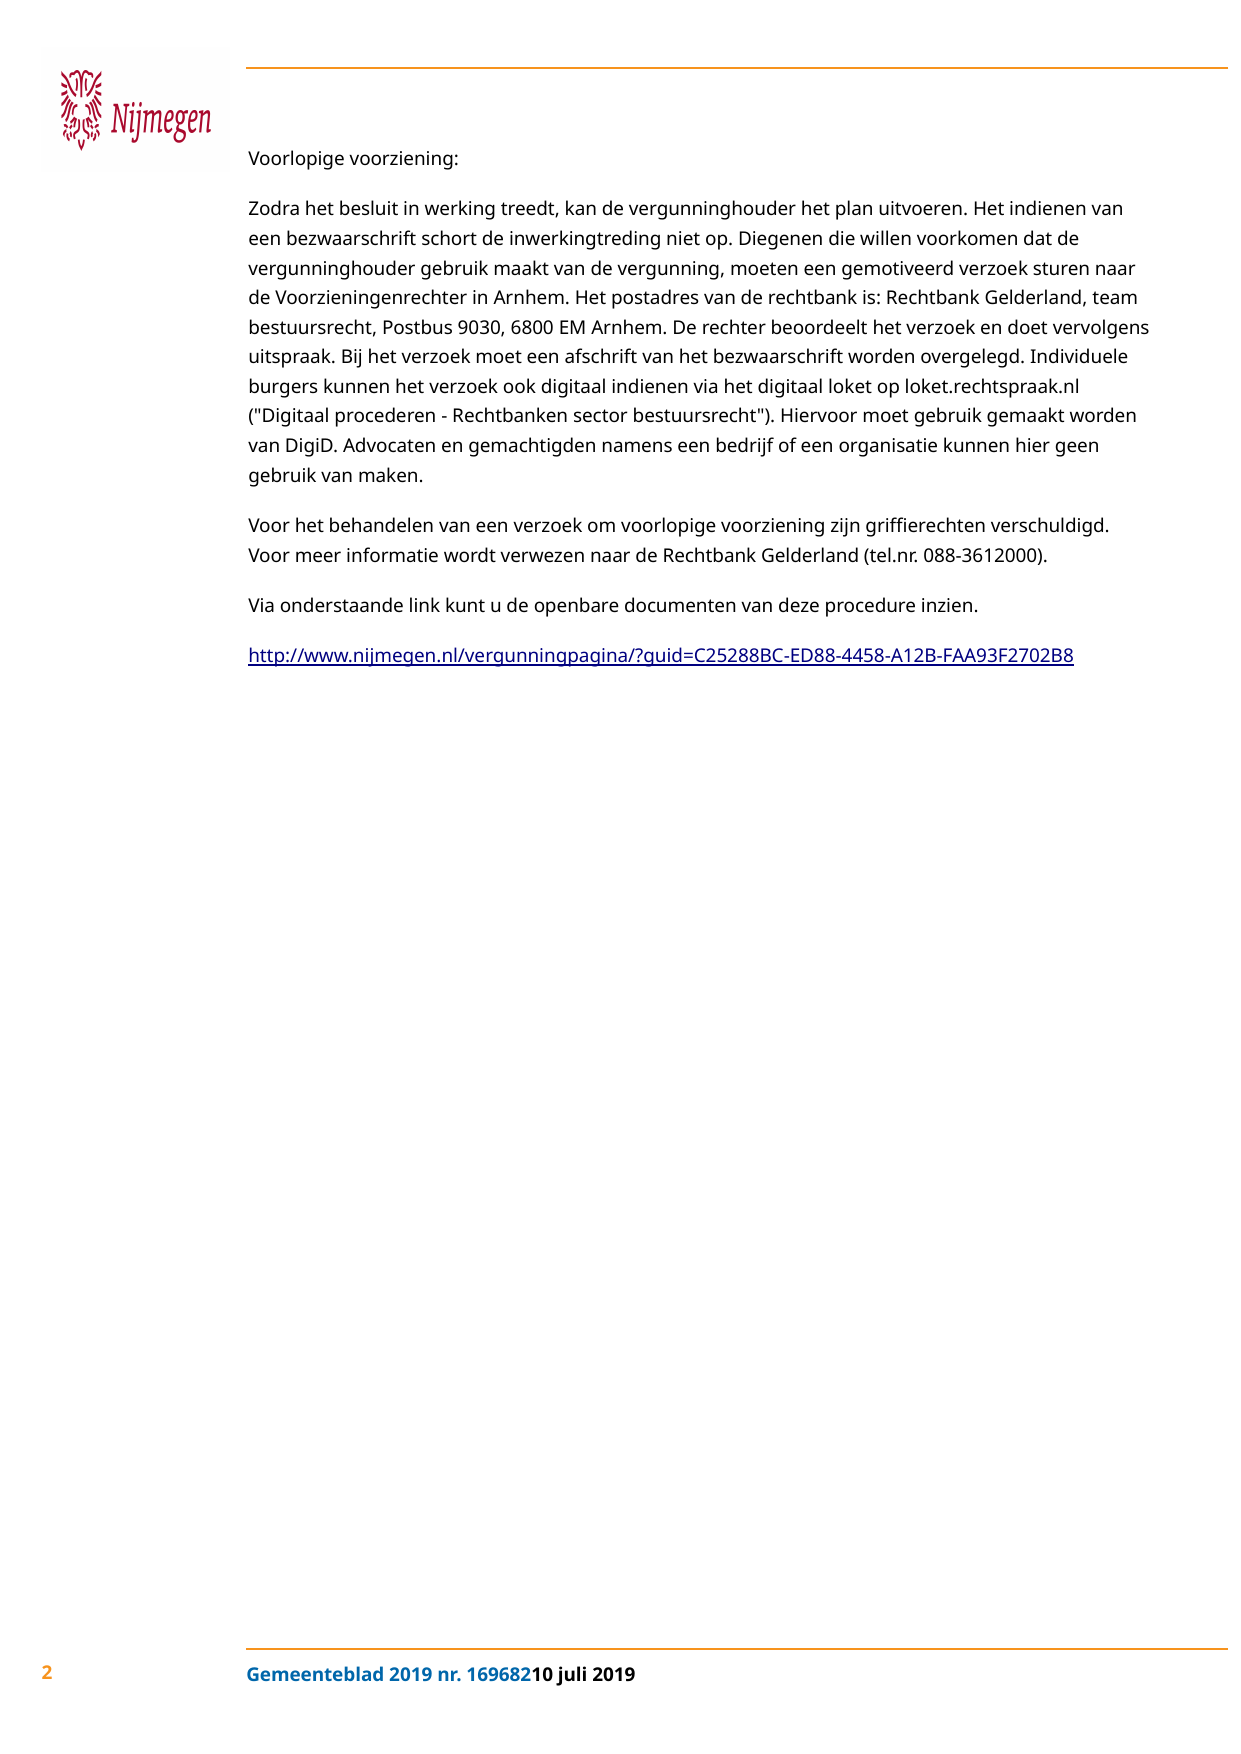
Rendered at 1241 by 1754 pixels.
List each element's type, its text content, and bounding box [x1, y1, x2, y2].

text http://www.nijmegen.nl/vergunningpagina/?guid=C25288BC-ED88-4458-A12B-FAA93F2702B8 [248, 643, 1152, 668]
picture [41, 47, 231, 172]
text Voor het behandelen van een verzoek om voorlopige voorziening zijn griffierechten verschuldigd. Voor meer informatie wordt verwezen naar de Rechtbank Gelderland (tel.nr. 088-3612000). [248, 512, 1152, 568]
text Zodra het besluit in werking treedt, kan de vergunninghouder het plan uitvoeren. Het indienen van een bezwaarschrift schort de inwerkingtreding niet op. Diegenen die willen voorkomen dat de vergunninghouder gebruik maakt van de vergunning, moeten een gemotiveerd verzoek sturen naar de Voorzieningenrechter in Arnhem. Het postadres van de rechtbank is: Rechtbank Gelderland, team bestuursrecht, Postbus 9030, 6800 EM Arnhem. De rechter beoordeelt het verzoek en doet vervolgens uitspraak. Bij het verzoek moet een afschrift van het bezwaarschrift worden overgelegd. Individuele burgers kunnen het verzoek ook digitaal indienen via het digitaal loket op loket.rechtspraak.nl ("Digitaal procederen - Rechtbanken sector bestuursrecht"). Hiervoor moet gebruik gemaakt worden van DigiD. Advocaten en gemachtigden namens een bedrijf of een organisatie kunnen hier geen gebruik van maken. [248, 196, 1152, 488]
text Voorlopige voorziening: [248, 145, 1152, 171]
text Via onderstaande link kunt u de openbare documenten van deze procedure inzien. [248, 592, 1152, 618]
